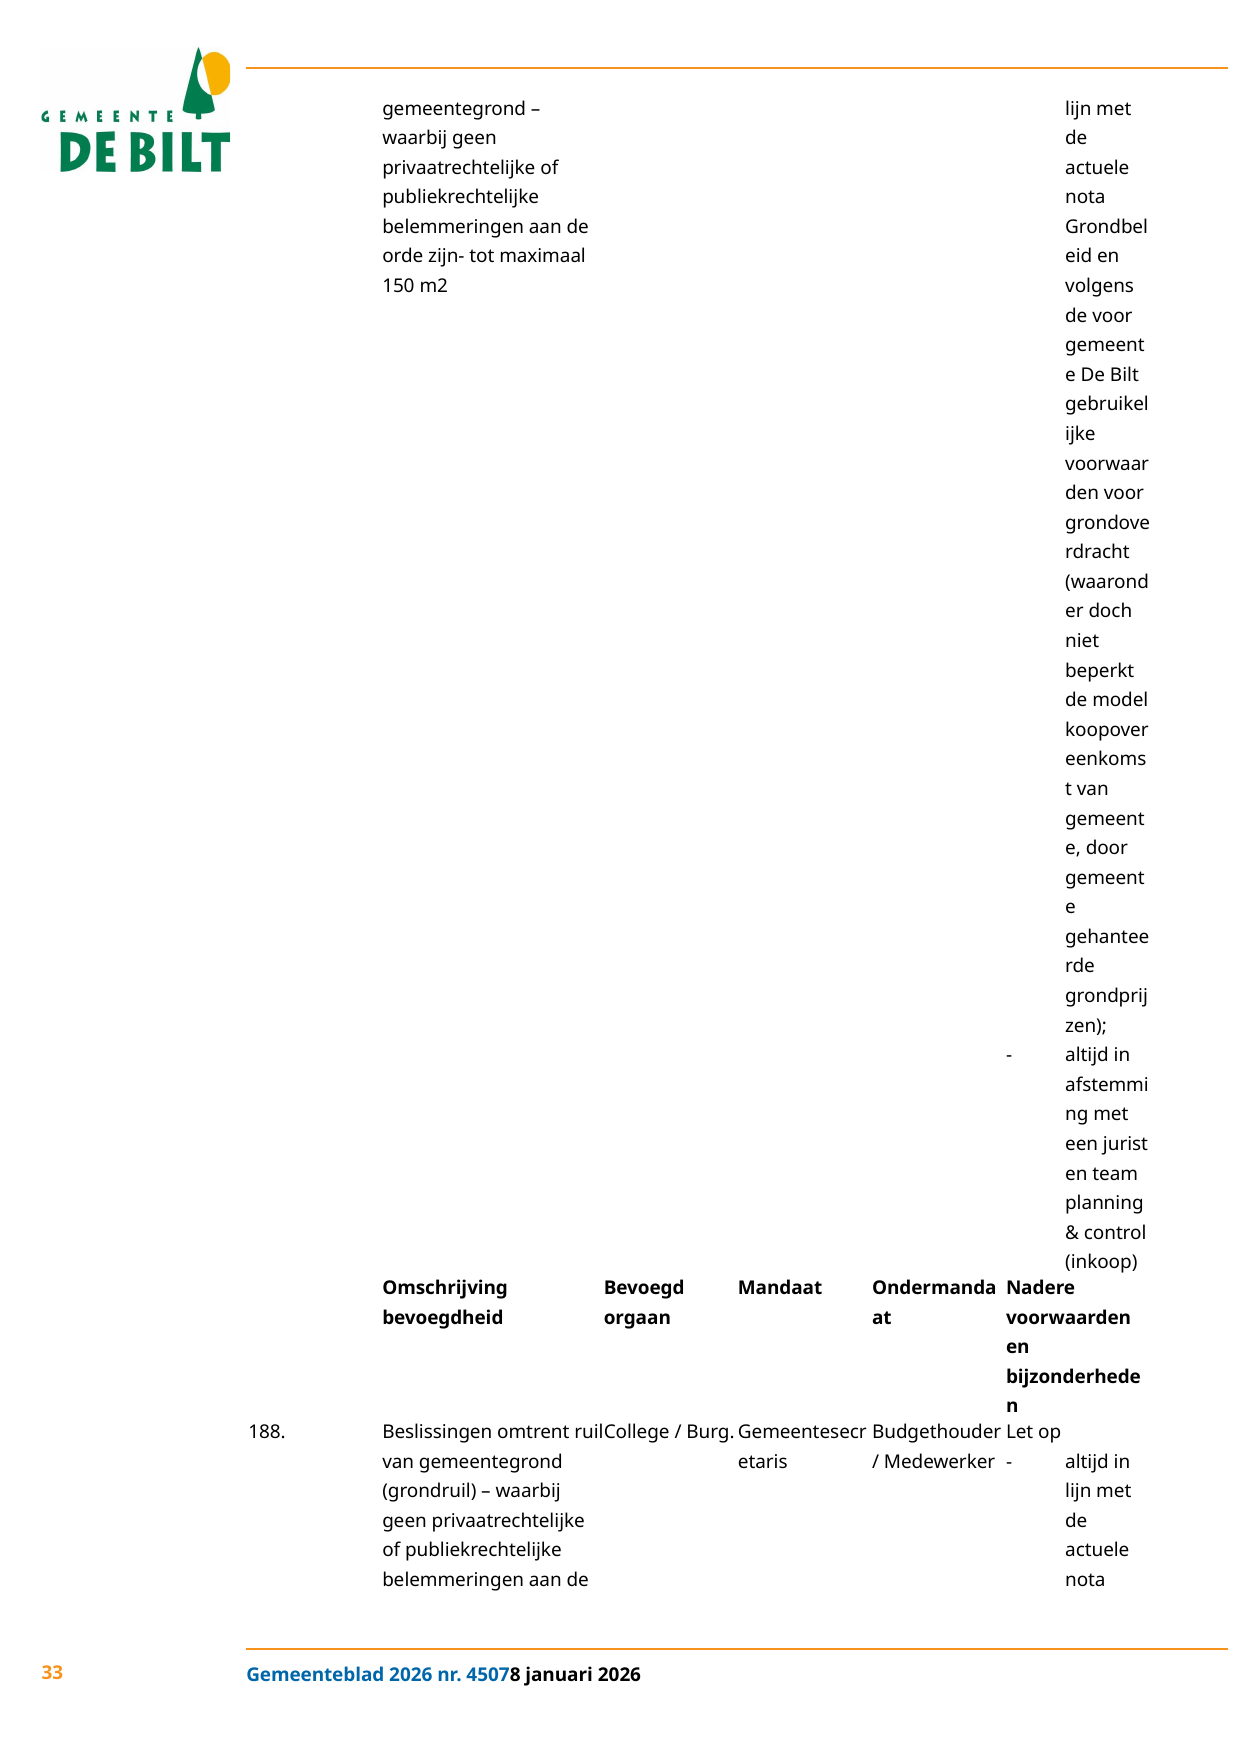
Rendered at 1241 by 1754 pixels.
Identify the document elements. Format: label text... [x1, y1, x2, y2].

table_cell lijn met de actuele nota Grondbeleid en volgens de voor gemeente De Bilt gebruikelijke voorwaarden voor grondoverdracht (waaronder doch niet beperkt de model koopovereenkomst van gemeente, door gemeente gehanteerde grondprijzen); altijd in afstemming met een jurist en team planning & control (inkoop) [1006, 95, 1152, 1274]
picture [41, 47, 231, 172]
table_cell Budgethouder / Medewerker [872, 1418, 1006, 1592]
table_cell Beslissingen omtrent ruil van gemeentegrond (grondruil) – waarbij geen privaatrechtelijke of publiekrechtelijke belemmeringen aan de [382, 1418, 603, 1592]
table_cell [738, 95, 872, 1274]
table_cell Mandaat [738, 1274, 872, 1418]
table_cell Omschrijving bevoegdheid [382, 1274, 603, 1418]
table_cell [248, 1274, 382, 1418]
table_cell Ondermandaat [872, 1274, 1006, 1418]
table_cell Let op altijd in lijn met de actuele nota [1006, 1418, 1152, 1592]
table_cell [248, 95, 382, 1274]
table_cell gemeentegrond – waarbij geen privaatrechtelijke of publiekrechtelijke belemmeringen aan de orde zijn- tot maximaal 150 m2 [382, 95, 603, 1274]
table_cell College / Burg. [604, 1418, 738, 1592]
table_cell 188. [248, 1418, 382, 1592]
table_cell Nadere voorwaarden en bijzonderheden [1006, 1274, 1152, 1418]
table_cell Gemeentesecretaris [738, 1418, 872, 1592]
table_cell [872, 95, 1006, 1274]
table_cell [604, 95, 738, 1274]
table_cell Bevoegd orgaan [604, 1274, 738, 1418]
